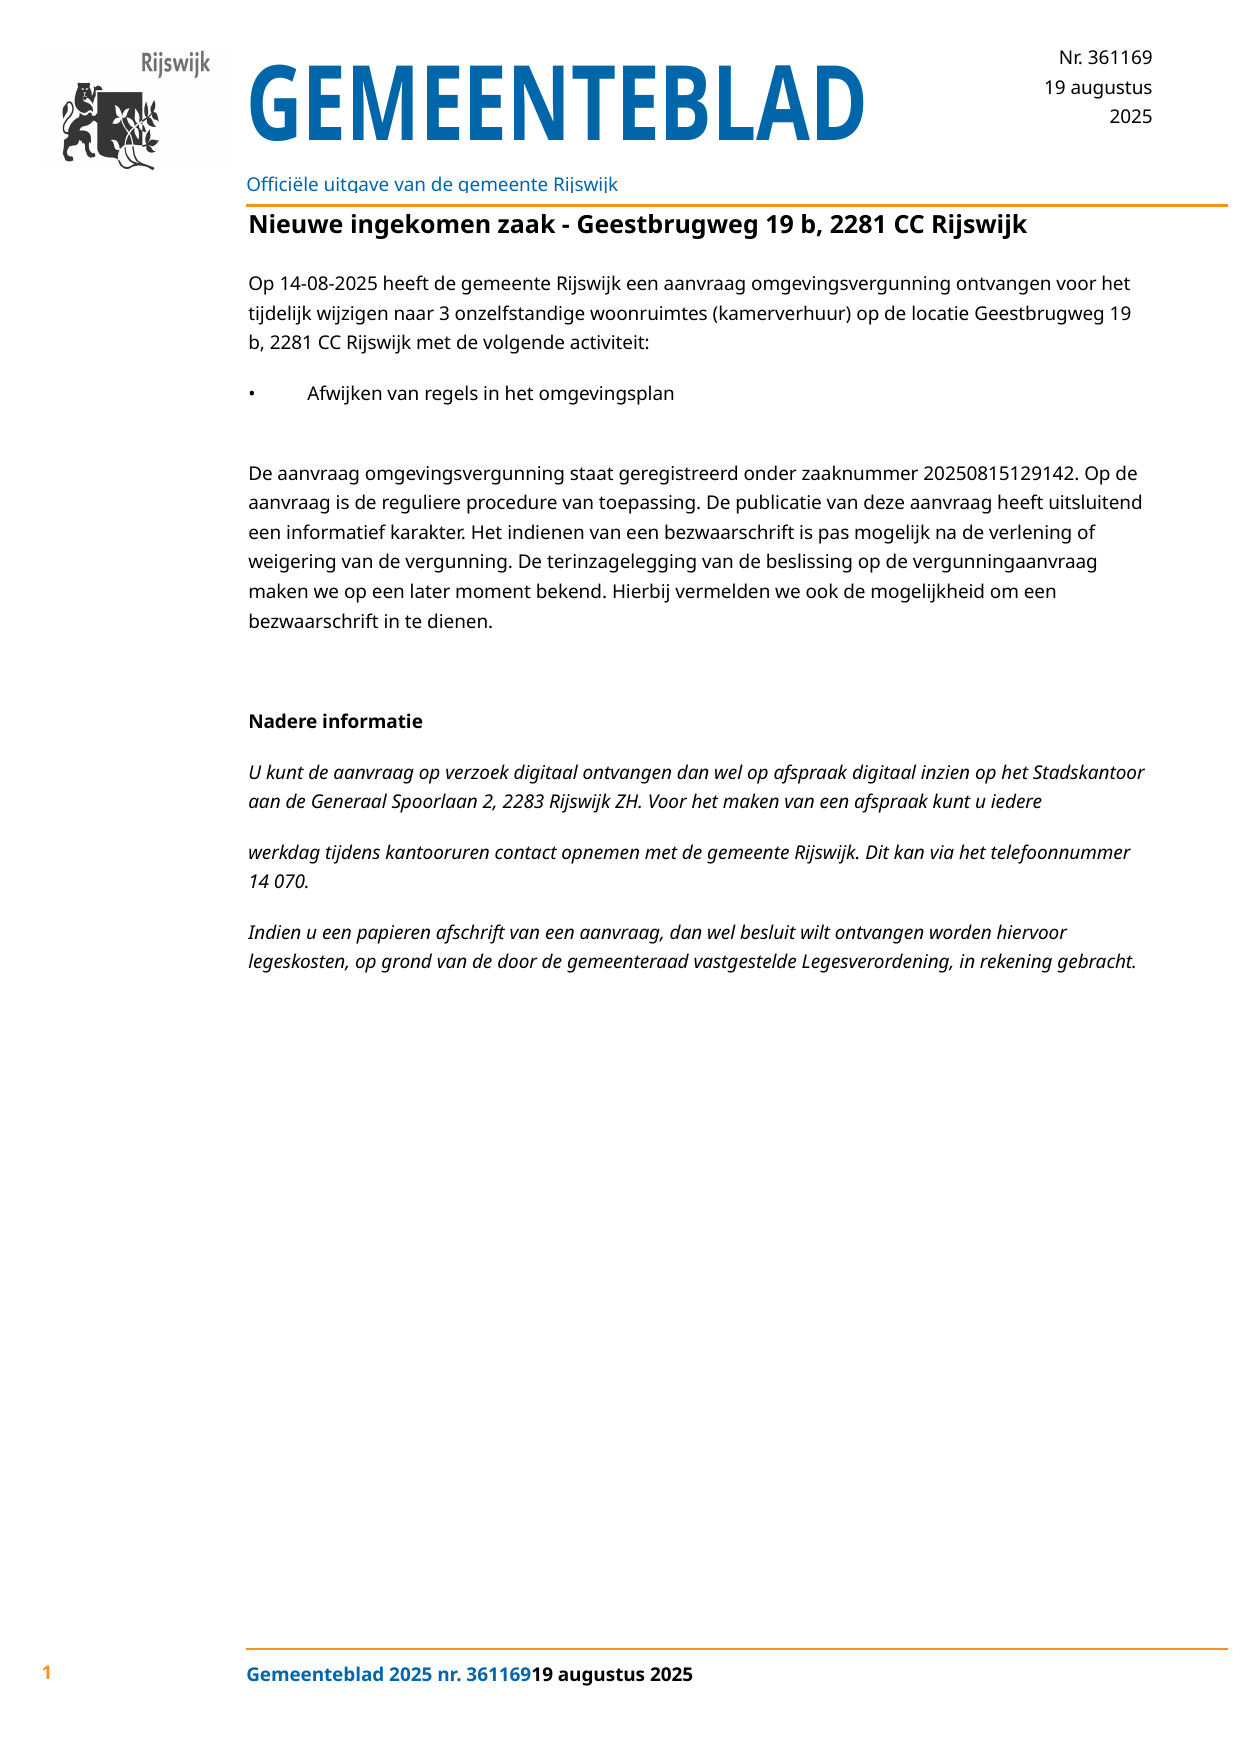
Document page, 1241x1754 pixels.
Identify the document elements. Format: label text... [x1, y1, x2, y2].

picture [41, 47, 231, 172]
text Nieuwe ingekomen zaak - Geestbrugweg 19 b, 2281 CC Rijswijk [248, 207, 1152, 241]
text De aanvraag omgevingsvergunning staat geregistreerd onder zaaknummer 20250815129142. Op de aanvraag is de reguliere procedure van toepassing. De publicatie van deze aanvraag heeft uitsluitend een informatief karakter. Het indienen van een bezwaarschrift is pas mogelijk na de verlening of weigering van de vergunning. De terinzagelegging van de beslissing op de vergunningaanvraag maken we op een later moment bekend. Hierbij vermelden we ook de mogelijkheid om een bezwaarschrift in te dienen. [248, 460, 1152, 633]
text Indien u een papieren afschrift van een aanvraag, dan wel besluit wilt ontvangen worden hiervoor legeskosten, op grond van de door de gemeenteraad vastgestelde Legesverordening, in rekening gebracht. [248, 919, 1152, 974]
text U kunt de aanvraag op verzoek digitaal ontvangen dan wel op afspraak digitaal inzien op het Stadskantoor aan de Generaal Spoorlaan 2, 2283 Rijswijk ZH. Voor het maken van een afspraak kunt u iedere [248, 759, 1152, 814]
list Afwijken van regels in het omgevingsplan [248, 380, 1152, 406]
text werkdag tijdens kantooruren contact opnemen met de gemeente Rijswijk. Dit kan via het telefoonnummer 14 070. [248, 839, 1152, 894]
text Op 14-08-2025 heeft de gemeente Rijswijk een aanvraag omgevingsvergunning ontvangen voor het tijdelijk wijzigen naar 3 onzelfstandige woonruimtes (kamerverhuur) op de locatie Geestbrugweg 19 b, 2281 CC Rijswijk met de volgende activiteit: [248, 270, 1152, 355]
text Nadere informatie [248, 709, 1152, 734]
